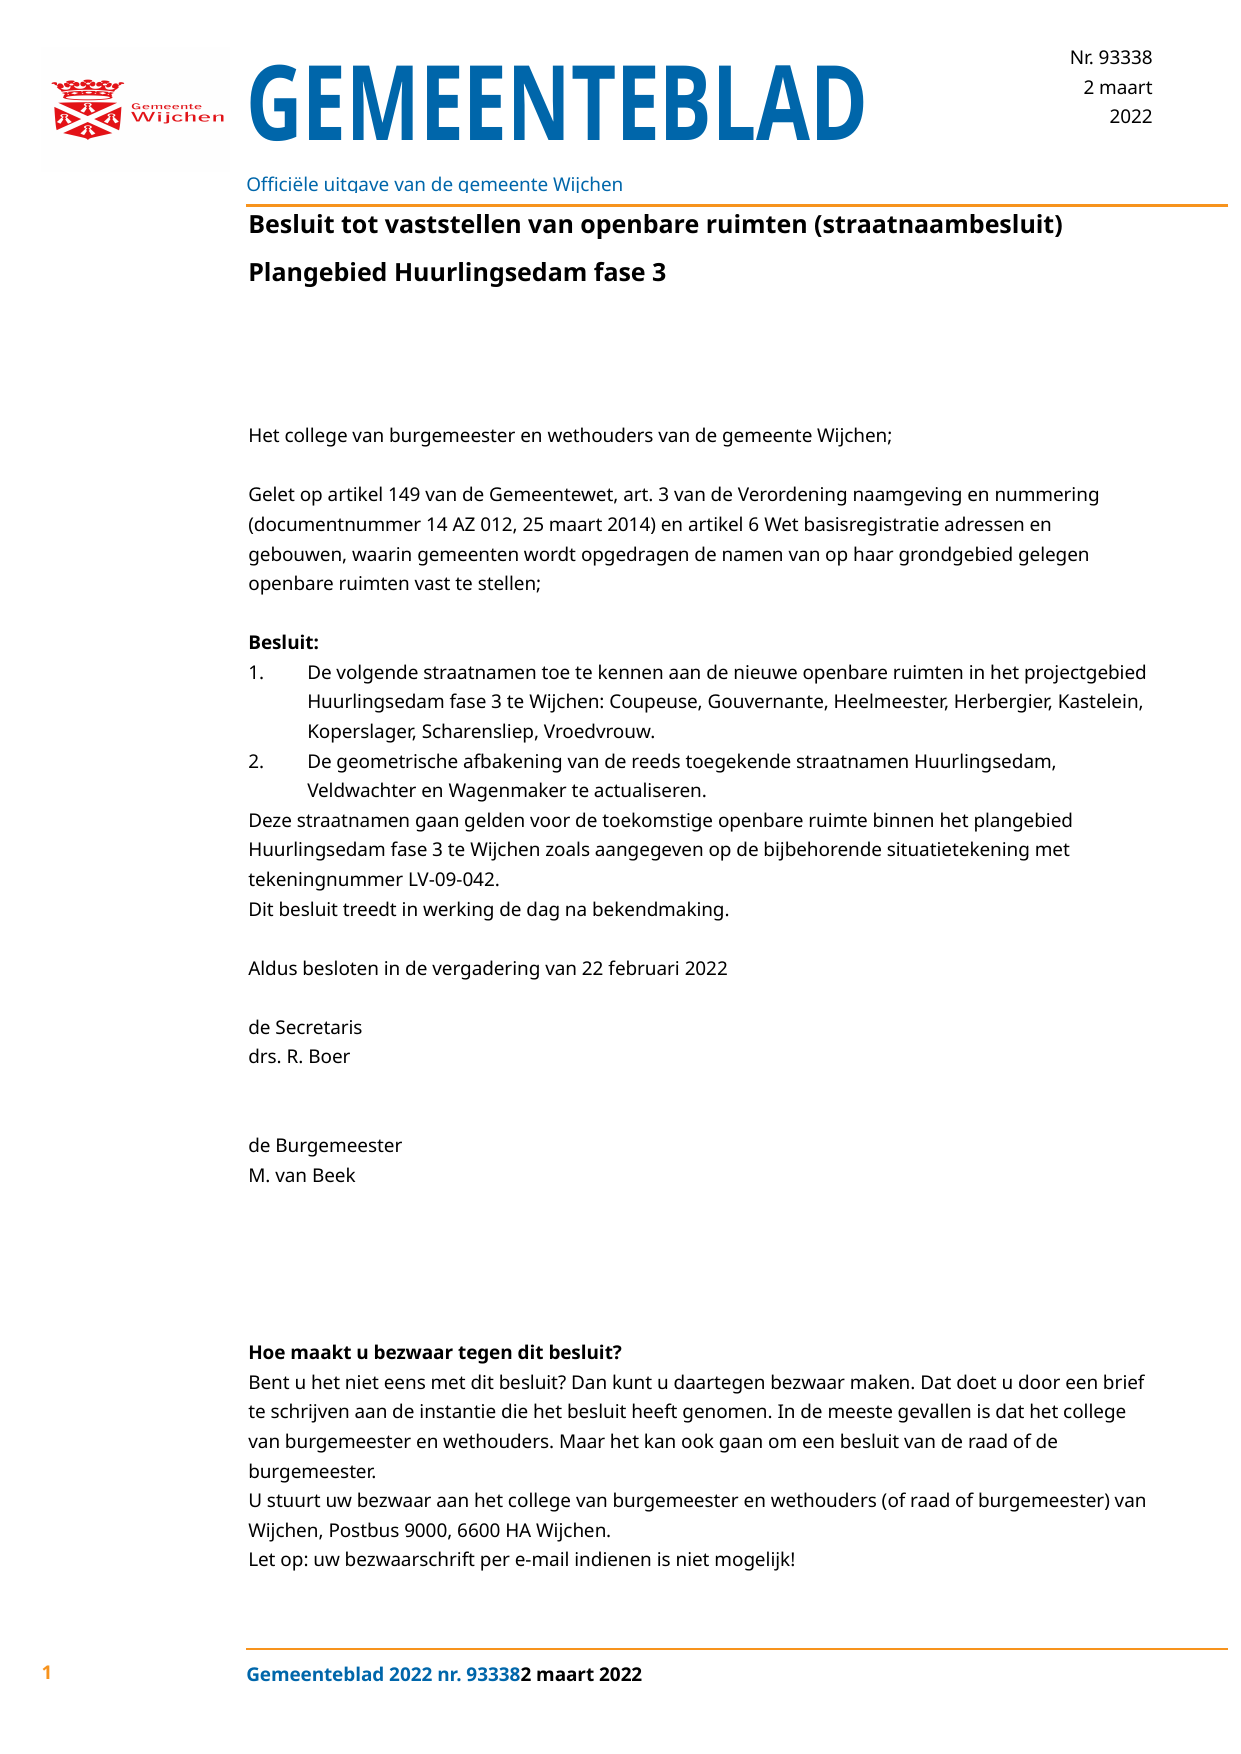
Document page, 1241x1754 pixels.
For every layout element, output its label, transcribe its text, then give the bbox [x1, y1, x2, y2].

text Besluit: [248, 629, 1152, 655]
text M. van Beek [248, 1162, 1152, 1188]
text Let op: uw bezwaarschrift per e-mail indienen is niet mogelijk! [248, 1547, 1152, 1572]
text drs. R. Boer [248, 1044, 1152, 1069]
text Het college van burgemeester en wethouders van de gemeente Wijchen; [248, 422, 1152, 448]
text U stuurt uw bezwaar aan het college van burgemeester en wethouders (of raad of burgemeester) van Wijchen, Postbus 9000, 6600 HA Wijchen. [248, 1487, 1152, 1543]
text Hoe maakt u bezwaar tegen dit besluit? [248, 1339, 1152, 1365]
list De volgende straatnamen toe te kennen aan de nieuwe openbare ruimten in het projectgebied Huurlingsedam fase 3 te Wijchen: Coupeuse, Gouvernante, Heelmeester, Herbergier, Kastelein, Koperslager, Scharensliep, Vroedvrouw. [248, 659, 1152, 744]
picture [41, 47, 231, 172]
text Deze straatnamen gaan gelden voor de toekomstige openbare ruimte binnen het plangebied Huurlingsedam fase 3 te Wijchen zoals aangegeven op de bijbehorende situatietekening met tekeningnummer LV-09-042. [248, 807, 1152, 892]
text Aldus besloten in de vergadering van 22 februari 2022 [248, 955, 1152, 981]
text Gelet op artikel 149 van de Gemeentewet, art. 3 van de Verordening naamgeving en nummering (documentnummer 14 AZ 012, 25 maart 2014) en artikel 6 Wet basisregistratie adressen en gebouwen, waarin gemeenten wordt opgedragen de namen van op haar grondgebied gelegen openbare ruimten vast te stellen; [248, 482, 1152, 596]
text Bent u het niet eens met dit besluit? Dan kunt u daartegen bezwaar maken. Dat doet u door een brief te schrijven aan de instantie die het besluit heeft genomen. In de meeste gevallen is dat het college van burgemeester en wethouders. Maar het kan ook gaan om een besluit van de raad of de burgemeester. [248, 1369, 1152, 1484]
list De geometrische afbakening van de reeds toegekende straatnamen Huurlingsedam, Veldwachter en Wagenmaker te actualiseren. [248, 748, 1152, 803]
text Dit besluit treedt in werking de dag na bekendmaking. [248, 896, 1152, 922]
text Besluit tot vaststellen van openbare ruimten (straatnaambesluit) Plangebied Huurlingsedam fase 3 [248, 207, 1152, 288]
text de Secretaris [248, 1014, 1152, 1040]
text de Burgemeester [248, 1132, 1152, 1158]
